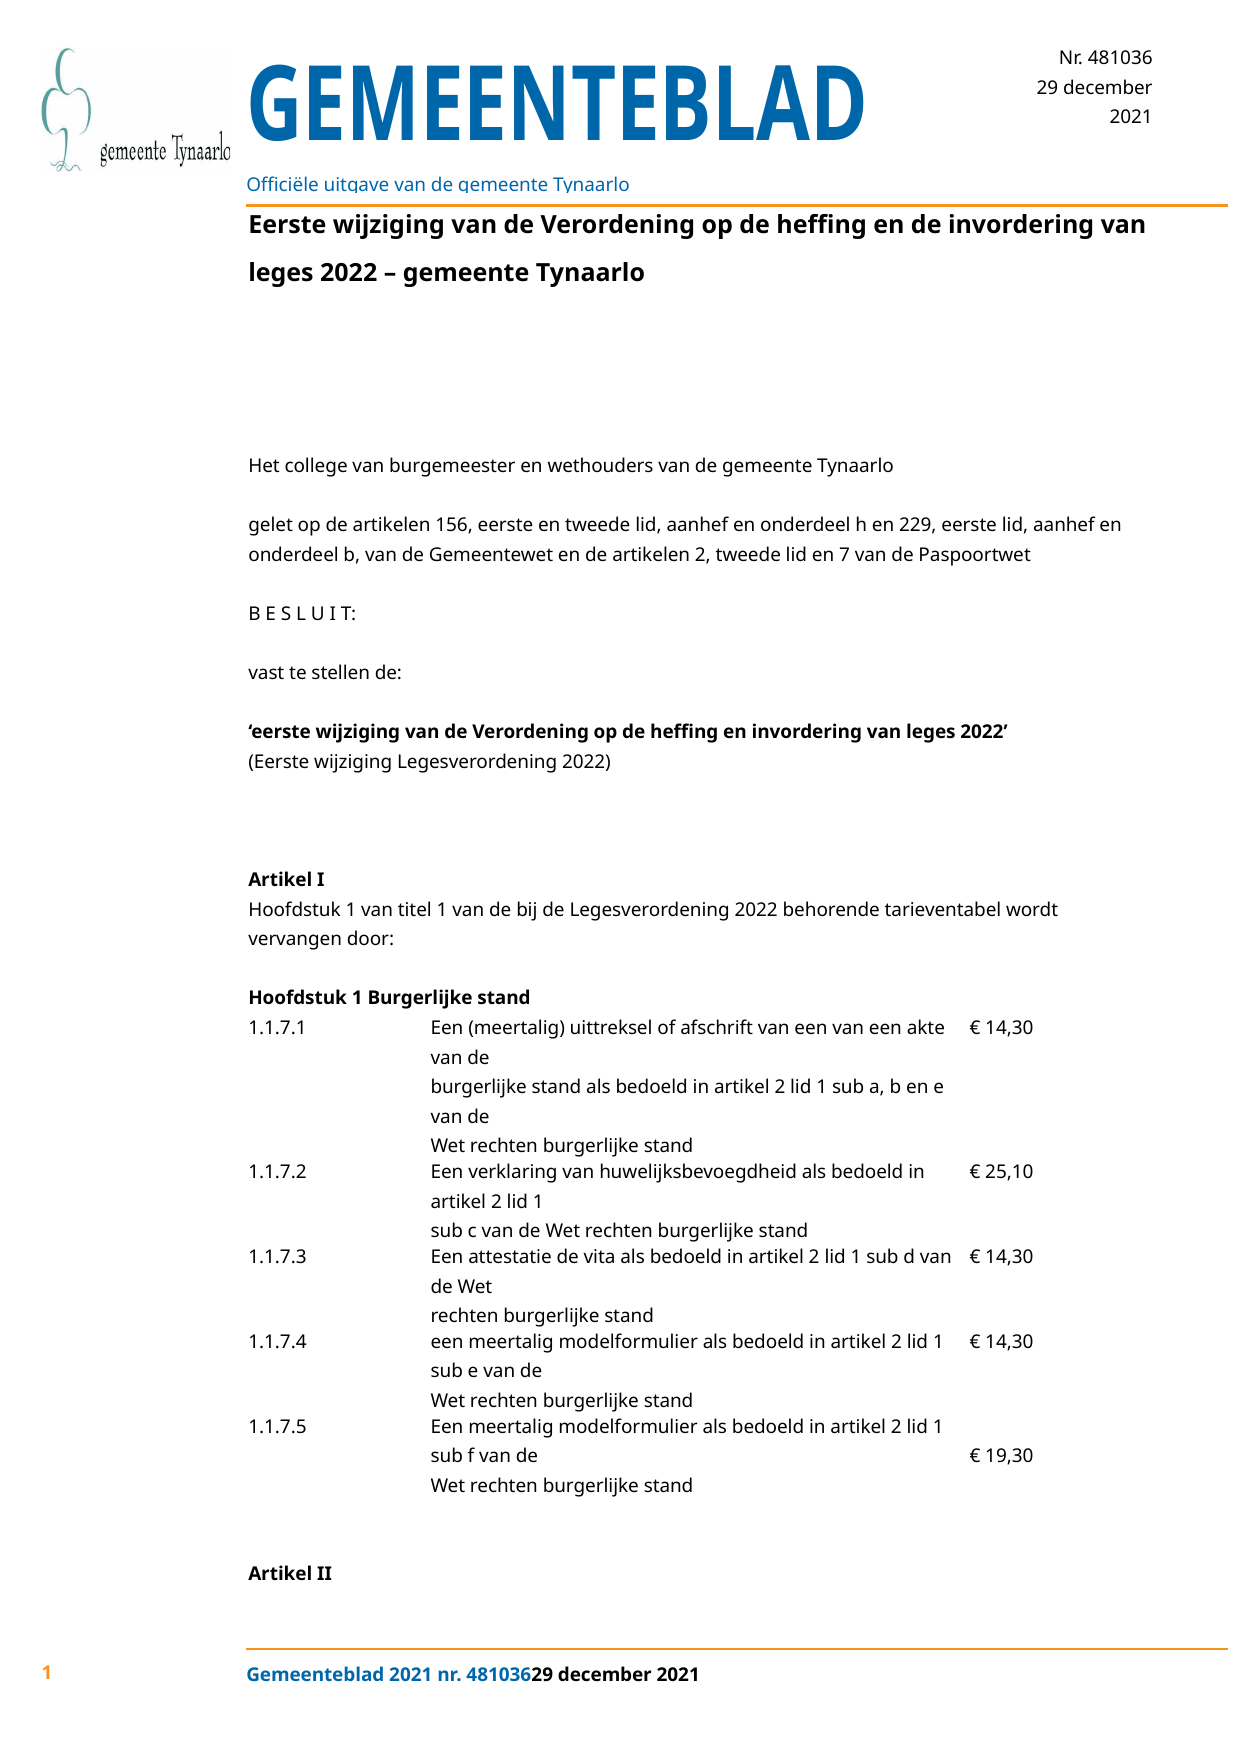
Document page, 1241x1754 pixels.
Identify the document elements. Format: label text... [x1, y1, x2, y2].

table_cell € 14,30 [969, 1243, 1152, 1328]
table_header 1.1.7.1 [248, 1014, 430, 1158]
text Hoofdstuk 1 van titel 1 van de bij de Legesverordening 2022 behorende tarieventabel wordt vervangen door: [248, 896, 1152, 951]
text ‘eerste wijziging van de Verordening op de heffing en invordering van leges 2022’ [248, 718, 1152, 744]
table_header € 14,30 [969, 1014, 1152, 1158]
table_cell Een meertalig modelformulier als bedoeld in artikel 2 lid 1 sub f van de Wet rechten burgerlijke stand [430, 1413, 969, 1498]
text Eerste wijziging van de Verordening op de heffing en de invordering van leges 2022 – gemeente Tynaarlo [248, 207, 1152, 288]
text (Eerste wijziging Legesverordening 2022) [248, 748, 1152, 774]
table_cell € 19,30 [969, 1413, 1152, 1498]
table_cell € 14,30 [969, 1328, 1152, 1413]
table_cell 1.1.7.3 [248, 1243, 430, 1328]
text gelet op de artikelen 156, eerste en tweede lid, aanhef en onderdeel h en 229, eerste lid, aanhef en onderdeel b, van de Gemeentewet en de artikelen 2, tweede lid en 7 van de Paspoortwet [248, 511, 1152, 567]
table_cell Een verklaring van huwelijksbevoegdheid als bedoeld in artikel 2 lid 1 sub c van de Wet rechten burgerlijke stand [430, 1158, 969, 1243]
table_cell 1.1.7.2 [248, 1158, 430, 1243]
text Artikel I [248, 866, 1152, 892]
text B E S L U I T: [248, 600, 1152, 626]
table_header Een (meertalig) uittreksel of afschrift van een van een akte van de burgerlijke stand als bedoeld in artikel 2 lid 1 sub a, b en e van de Wet rechten burgerlijke stand [430, 1014, 969, 1158]
table_cell 1.1.7.5 [248, 1413, 430, 1498]
text vast te stellen de: [248, 659, 1152, 685]
text Artikel II [248, 1560, 1152, 1586]
text Het college van burgemeester en wethouders van de gemeente Tynaarlo [248, 452, 1152, 478]
text Hoofdstuk 1 Burgerlijke stand [248, 984, 1152, 1010]
table_cell € 25,10 [969, 1158, 1152, 1243]
table_cell 1.1.7.4 [248, 1328, 430, 1413]
table_cell een meertalig modelformulier als bedoeld in artikel 2 lid 1 sub e van de Wet rechten burgerlijke stand [430, 1328, 969, 1413]
picture [41, 47, 231, 172]
table_cell Een attestatie de vita als bedoeld in artikel 2 lid 1 sub d van de Wet rechten burgerlijke stand [430, 1243, 969, 1328]
